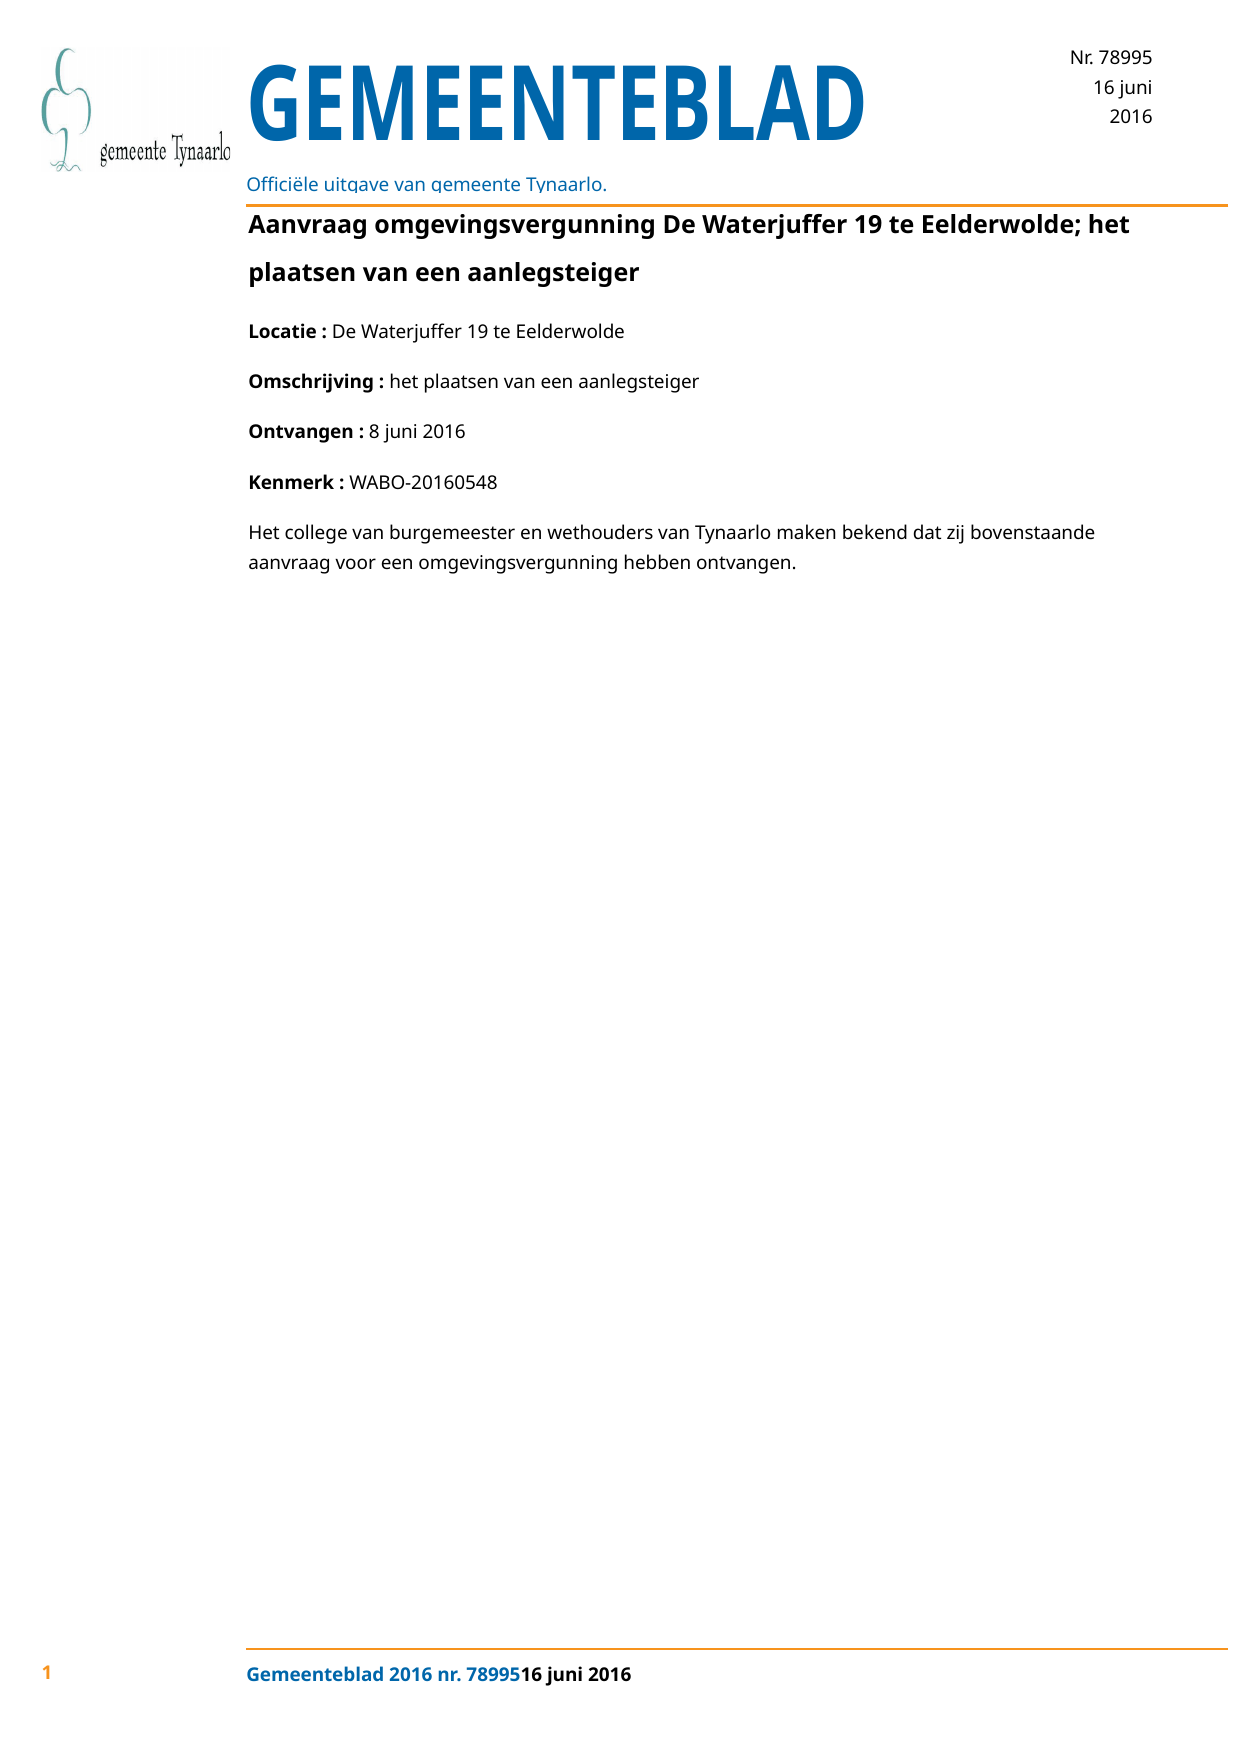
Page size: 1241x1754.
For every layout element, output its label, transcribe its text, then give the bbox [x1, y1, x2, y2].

text Het college van burgemeester en wethouders van Tynaarlo maken bekend dat zij bovenstaande aanvraag voor een omgevingsvergunning hebben ontvangen. [248, 519, 1152, 575]
text Ontvangen : 8 juni 2016 [248, 419, 1152, 444]
text Omschrijving : het plaatsen van een aanlegsteiger [248, 368, 1152, 394]
text Aanvraag omgevingsvergunning De Waterjuffer 19 te Eelderwolde; het plaatsen van een aanlegsteiger [248, 207, 1152, 288]
picture [41, 47, 231, 172]
text Kenmerk : WABO-20160548 [248, 469, 1152, 495]
text Locatie : De Waterjuffer 19 te Eelderwolde [248, 318, 1152, 344]
